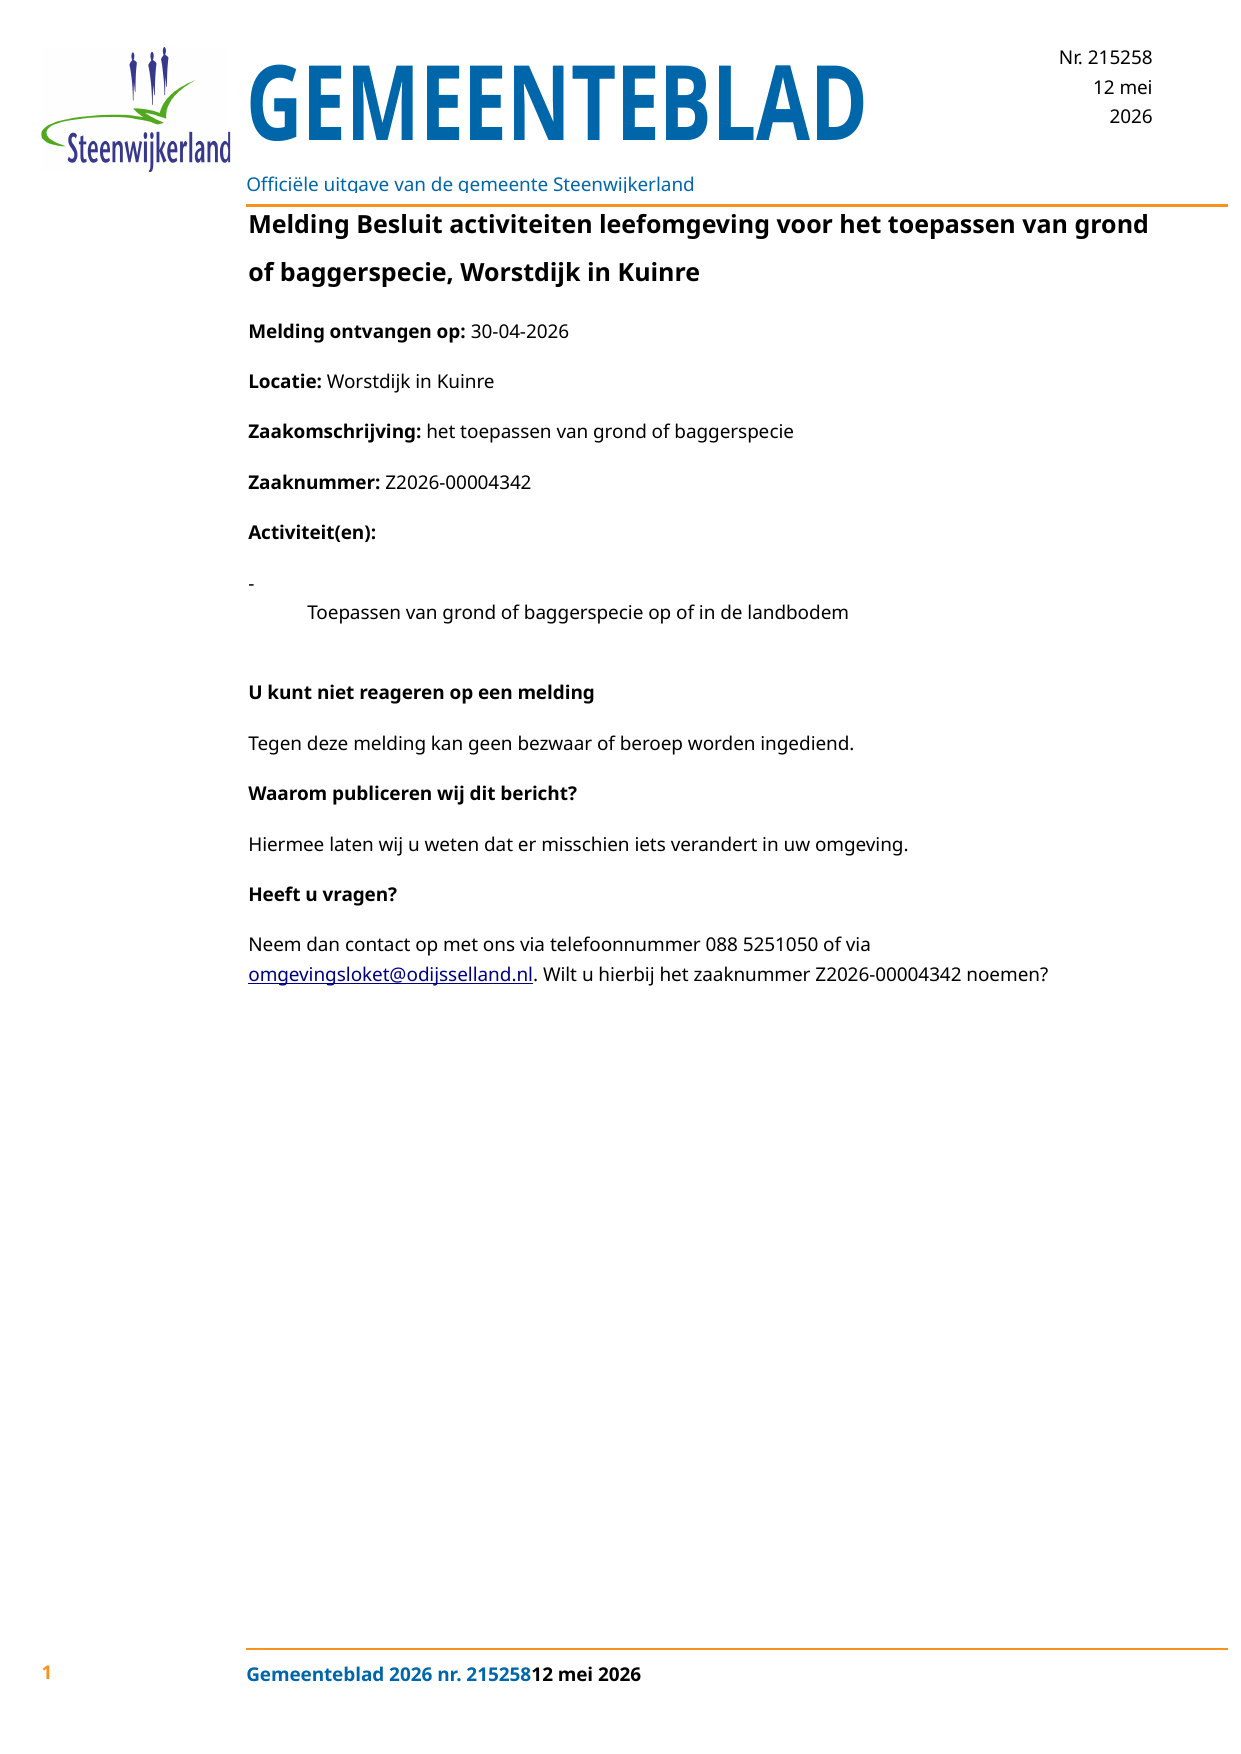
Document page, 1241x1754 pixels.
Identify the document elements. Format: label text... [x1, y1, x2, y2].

picture [41, 47, 231, 172]
text Locatie: Worstdijk in Kuinre [248, 368, 1152, 394]
text Zaaknummer: Z2026-00004342 [248, 469, 1152, 495]
text Melding Besluit activiteiten leefomgeving voor het toepassen van grond of baggerspecie, Worstdijk in Kuinre [248, 207, 1152, 288]
text Hiermee laten wij u weten dat er misschien iets verandert in uw omgeving. [248, 831, 1152, 857]
text Melding ontvangen op: 30-04-2026 [248, 318, 1152, 344]
text U kunt niet reageren op een melding [248, 679, 1152, 705]
text Activiteit(en): [248, 519, 1152, 545]
list Toepassen van grond of baggerspecie op of in de landbodem [248, 599, 1152, 625]
text Waarom publiceren wij dit bericht? [248, 780, 1152, 806]
text Neem dan contact op met ons via telefoonnummer 088 5251050 of via omgevingsloket@odijsselland.nl. Wilt u hierbij het zaaknummer Z2026-00004342 noemen? [248, 932, 1152, 987]
text Heeft u vragen? [248, 881, 1152, 907]
text Zaakomschrijving: het toepassen van grond of baggerspecie [248, 419, 1152, 444]
text Tegen deze melding kan geen bezwaar of beroep worden ingediend. [248, 730, 1152, 756]
